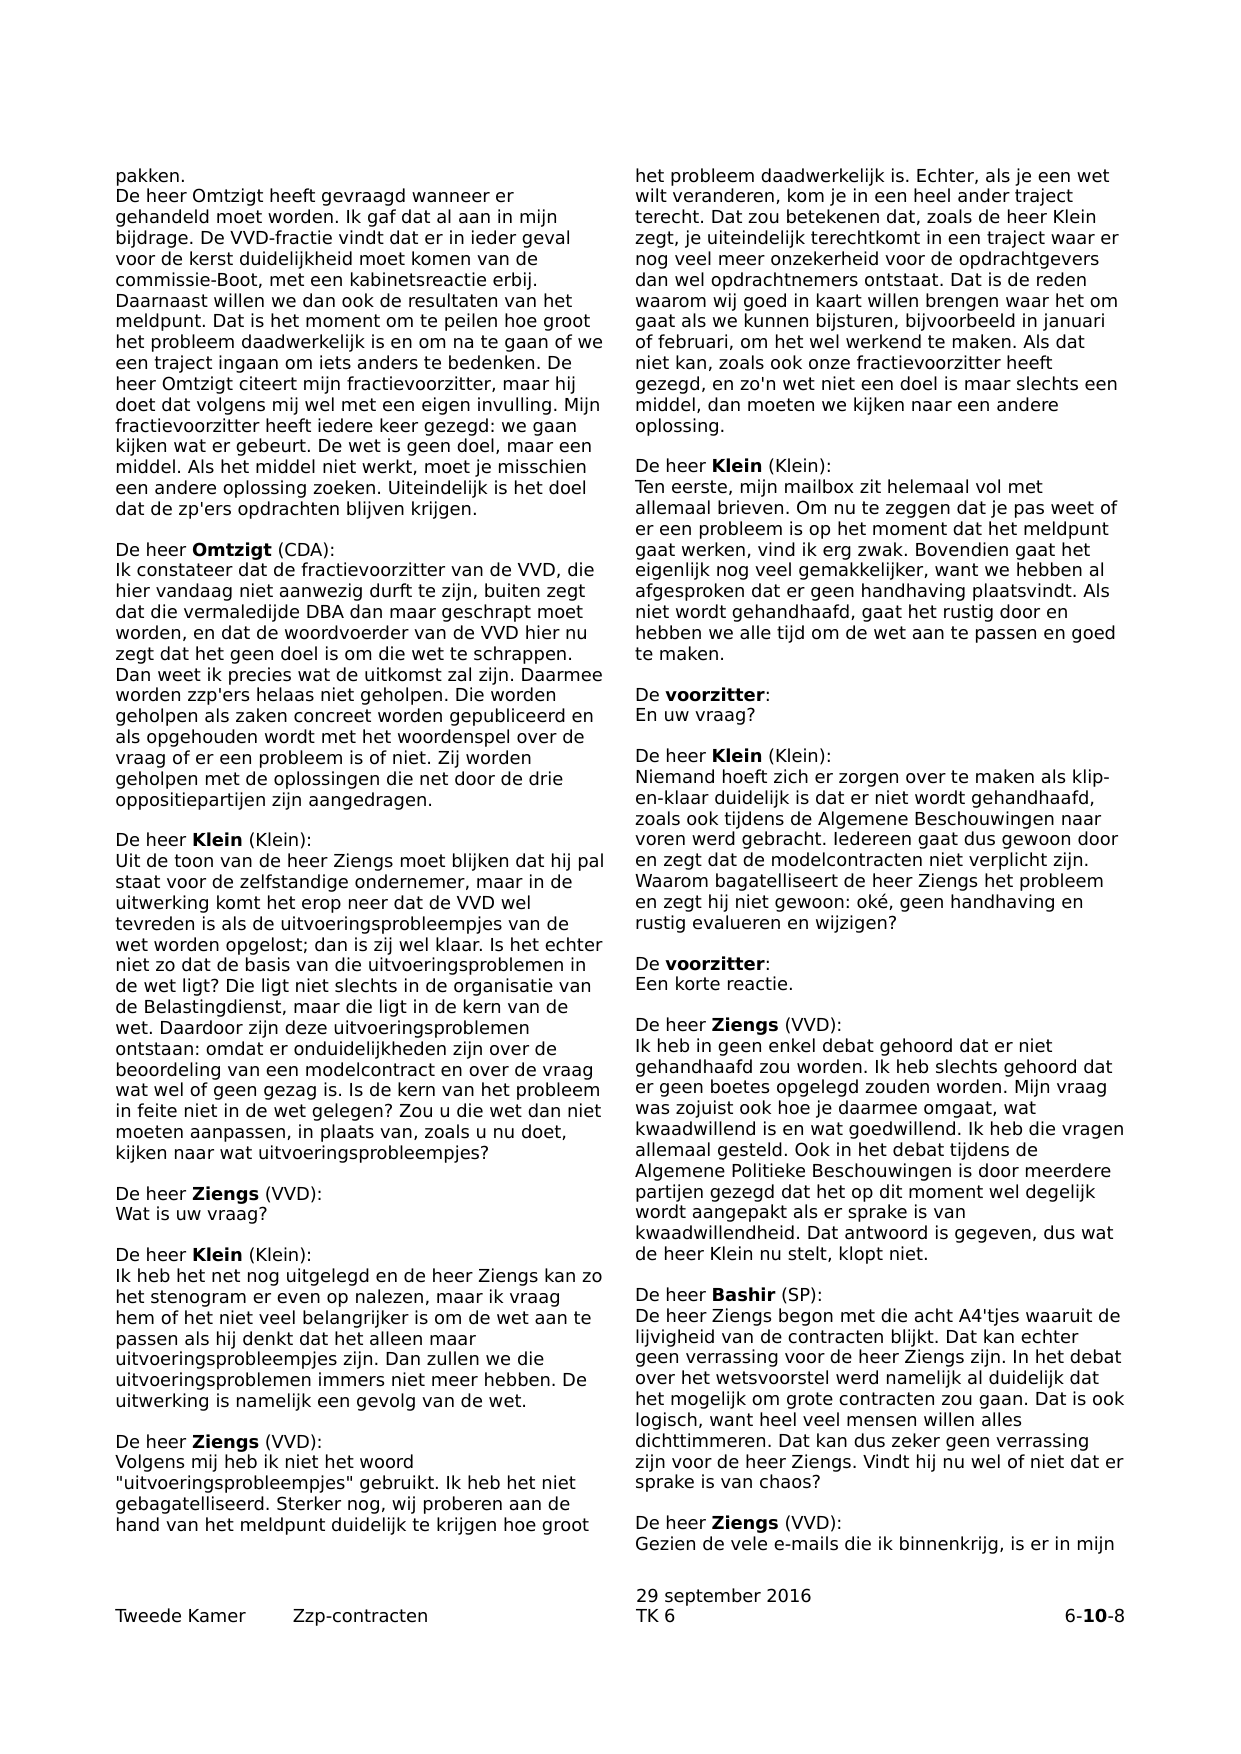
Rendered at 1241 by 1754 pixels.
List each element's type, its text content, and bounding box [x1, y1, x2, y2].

text Niemand hoeft zich er zorgen over te maken als klip-en-klaar duidelijk is dat er niet wordt gehandhaafd, zoals ook tijdens de Algemene Beschouwingen naar voren werd gebracht. Iedereen gaat dus gewoon door en zegt dat de modelcontracten niet verplicht zijn. Waarom bagatelliseert de heer Ziengs het probleem en zegt hij niet gewoon: oké, geen handhaving en rustig evalueren en wijzigen? [635, 767, 1125, 933]
text De voorzitter: [635, 684, 1125, 705]
text Ten eerste, mijn mailbox zit helemaal vol met allemaal brieven. Om nu te zeggen dat je pas weet of er een probleem is op het moment dat het meldpunt gaat werken, vind ik erg zwak. Bovendien gaat het eigenlijk nog veel gemakkelijker, want we hebben al afgesproken dat er geen handhaving plaatsvindt. Als niet wordt gehandhaafd, gaat het rustig door en hebben we alle tijd om de wet aan te passen en goed te maken. [635, 477, 1125, 664]
text De heer Ziengs begon met die acht A4'tjes waaruit de lijvigheid van de contracten blijkt. Dat kan echter geen verrassing voor de heer Ziengs zijn. In het debat over het wetsvoorstel werd namelijk al duidelijk dat het mogelijk om grote contracten zou gaan. Dat is ook logisch, want heel veel mensen willen alles dichttimmeren. Dat kan dus zeker geen verrassing zijn voor de heer Ziengs. Vindt hij nu wel of niet dat er sprake is van chaos? [635, 1306, 1125, 1493]
text De heer Ziengs (VVD): [115, 1432, 605, 1452]
text De heer Klein (Klein): [635, 746, 1125, 767]
text De heer Omtzigt heeft gevraagd wanneer er gehandeld moet worden. Ik gaf dat al aan in mijn bijdrage. De VVD-fractie vindt dat er in ieder geval voor de kerst duidelijkheid moet komen van de commissie-Boot, met een kabinetsreactie erbij. Daarnaast willen we dan ook de resultaten van het meldpunt. Dat is het moment om te peilen hoe groot het probleem daadwerkelijk is en om na te gaan of we een traject ingaan om iets anders te bedenken. De heer Omtzigt citeert mijn fractievoorzitter, maar hij doet dat volgens mij wel met een eigen invulling. Mijn fractievoorzitter heeft iedere keer gezegd: we gaan kijken wat er gebeurt. De wet is geen doel, maar een middel. Als het middel niet werkt, moet je misschien een andere oplossing zoeken. Uiteindelijk is het doel dat de zp'ers opdrachten blijven krijgen. [115, 186, 605, 519]
text het probleem daadwerkelijk is. Echter, als je een wet wilt veranderen, kom je in een heel ander traject terecht. Dat zou betekenen dat, zoals de heer Klein zegt, je uiteindelijk terechtkomt in een traject waar er nog veel meer onzekerheid voor de opdrachtgevers dan wel opdrachtnemers ontstaat. Dat is de reden waarom wij goed in kaart willen brengen waar het om gaat als we kunnen bijsturen, bijvoorbeeld in januari of februari, om het wel werkend te maken. Als dat niet kan, zoals ook onze fractievoorzitter heeft gezegd, en zo'n wet niet een doel is maar slechts een middel, dan moeten we kijken naar een andere oplossing. [635, 165, 1125, 436]
text Uit de toon van de heer Ziengs moet blijken dat hij pal staat voor de zelfstandige ondernemer, maar in de uitwerking komt het erop neer dat de VVD wel tevreden is als de uitvoeringsprobleempjes van de wet worden opgelost; dan is zij wel klaar. Is het echter niet zo dat de basis van die uitvoeringsproblemen in de wet ligt? Die ligt niet slechts in de organisatie van de Belastingdienst, maar die ligt in de kern van de wet. Daardoor zijn deze uitvoeringsproblemen ontstaan: omdat er onduidelijkheden zijn over de beoordeling van een modelcontract en over de vraag wat wel of geen gezag is. Is de kern van het probleem in feite niet in de wet gelegen? Zou u die wet dan niet moeten aanpassen, in plaats van, zoals u nu doet, kijken naar wat uitvoeringsprobleempjes? [115, 851, 605, 1163]
text Volgens mij heb ik niet het woord "uitvoeringsprobleempjes" gebruikt. Ik heb het niet gebagatelliseerd. Sterker nog, wij proberen aan de hand van het meldpunt duidelijk te krijgen hoe groot [115, 1452, 605, 1536]
text Ik constateer dat de fractievoorzitter van de VVD, die hier vandaag niet aanwezig durft te zijn, buiten zegt dat die vermaledijde DBA dan maar geschrapt moet worden, en dat de woordvoerder van de VVD hier nu zegt dat het geen doel is om die wet te schrappen. Dan weet ik precies wat de uitkomst zal zijn. Daarmee worden zzp'ers helaas niet geholpen. Die worden geholpen als zaken concreet worden gepubliceerd en als opgehouden wordt met het woordenspel over de vraag of er een probleem is of niet. Zij worden geholpen met de oplossingen die net door de drie oppositiepartijen zijn aangedragen. [115, 560, 605, 810]
text Gezien de vele e-mails die ik binnenkrijg, is er in mijn [635, 1534, 1125, 1554]
text De heer Ziengs (VVD): [635, 1015, 1125, 1036]
text De heer Klein (Klein): [635, 456, 1125, 477]
text De heer Klein (Klein): [115, 830, 605, 851]
text De heer Omtzigt (CDA): [115, 539, 605, 560]
text Ik heb in geen enkel debat gehoord dat er niet gehandhaafd zou worden. Ik heb slechts gehoord dat er geen boetes opgelegd zouden worden. Mijn vraag was zojuist ook hoe je daarmee omgaat, wat kwaadwillend is en wat goedwillend. Ik heb die vragen allemaal gesteld. Ook in het debat tijdens de Algemene Politieke Beschouwingen is door meerdere partijen gezegd dat het op dit moment wel degelijk wordt aangepakt als er sprake is van kwaadwillendheid. Dat antwoord is gegeven, dus wat de heer Klein nu stelt, klopt niet. [635, 1036, 1125, 1265]
text De voorzitter: [635, 953, 1125, 974]
text Een korte reactie. [635, 974, 1125, 995]
text De heer Ziengs (VVD): [115, 1183, 605, 1204]
text De heer Bashir (SP): [635, 1285, 1125, 1306]
text De heer Ziengs (VVD): [635, 1513, 1125, 1534]
text Ik heb het net nog uitgelegd en de heer Ziengs kan zo het stenogram er even op nalezen, maar ik vraag hem of het niet veel belangrijker is om de wet aan te passen als hij denkt dat het alleen maar uitvoeringsprobleempjes zijn. Dan zullen we die uitvoeringsproblemen immers niet meer hebben. De uitwerking is namelijk een gevolg van de wet. [115, 1266, 605, 1412]
text Wat is uw vraag? [115, 1204, 605, 1225]
text De heer Klein (Klein): [115, 1245, 605, 1266]
text En uw vraag? [635, 705, 1125, 726]
text pakken. [115, 165, 605, 186]
